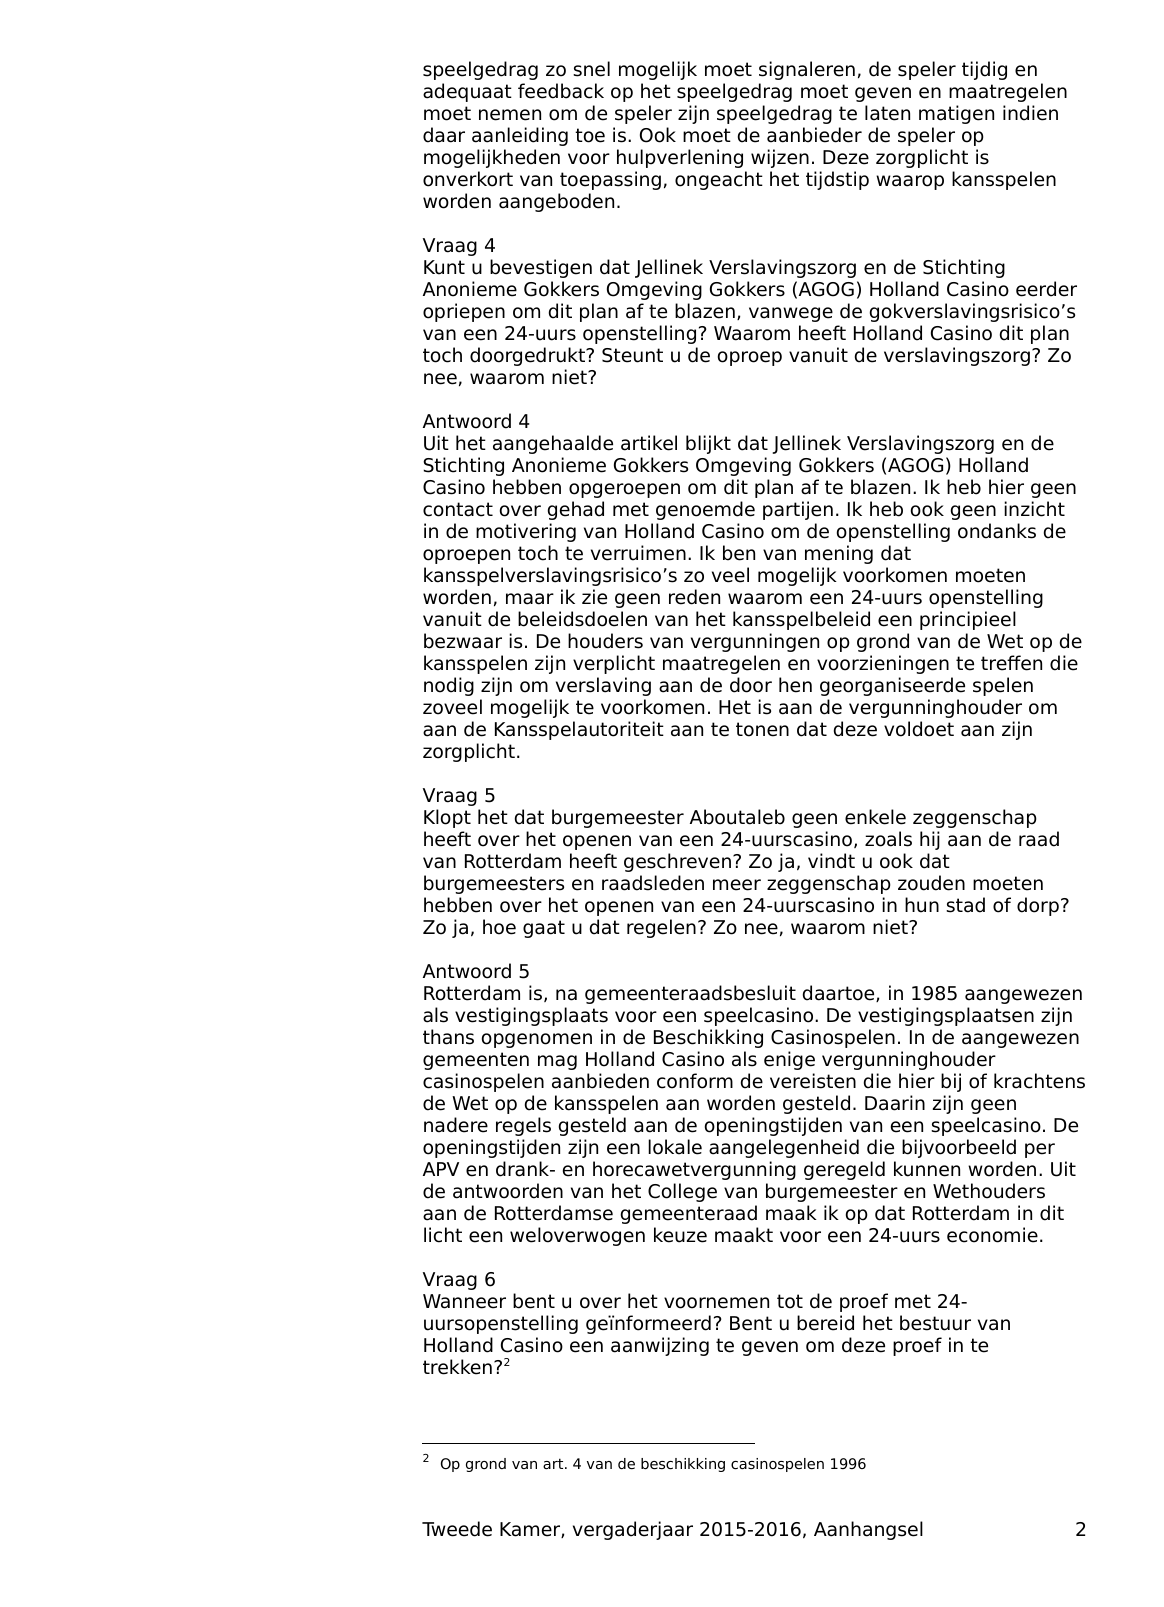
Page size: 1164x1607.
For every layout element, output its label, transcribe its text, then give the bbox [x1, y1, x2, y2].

text Op grond van art. 4 van de beschikking casinospelen 1996 [422, 1452, 1087, 1474]
text Wanneer bent u over het voornemen tot de proef met 24-uursopenstelling geïnformeerd? Bent u bereid het bestuur van Holland Casino een aanwijzing te geven om deze proef in te trekken? [422, 1291, 1087, 1379]
text Vraag 5 [422, 785, 1087, 807]
text Antwoord 5 [422, 961, 1087, 983]
text Uit het aangehaalde artikel blijkt dat Jellinek Verslavingszorg en de Stichting Anonieme Gokkers Omgeving Gokkers (AGOG) Holland Casino hebben opgeroepen om dit plan af te blazen. Ik heb hier geen contact over gehad met genoemde partijen. Ik heb ook geen inzicht in de motivering van Holland Casino om de openstelling ondanks de oproepen toch te verruimen. Ik ben van mening dat kansspelverslavingsrisico’s zo veel mogelijk voorkomen moeten worden, maar ik zie geen reden waarom een 24-uurs openstelling vanuit de beleidsdoelen van het kansspelbeleid een principieel bezwaar is. De houders van vergunningen op grond van de Wet op de kansspelen zijn verplicht maatregelen en voorzieningen te treffen die nodig zijn om verslaving aan de door hen georganiseerde spelen zoveel mogelijk te voorkomen. Het is aan de vergunninghouder om aan de Kansspelautoriteit aan te tonen dat deze voldoet aan zijn zorgplicht. [422, 433, 1087, 763]
text Kunt u bevestigen dat Jellinek Verslavingszorg en de Stichting Anonieme Gokkers Omgeving Gokkers (AGOG) Holland Casino eerder opriepen om dit plan af te blazen, vanwege de gokverslavingsrisico’s van een 24-uurs openstelling? Waarom heeft Holland Casino dit plan toch doorgedrukt? Steunt u de oproep vanuit de verslavingszorg? Zo nee, waarom niet? [422, 257, 1087, 389]
text Rotterdam is, na gemeenteraadsbesluit daartoe, in 1985 aangewezen als vestigingsplaats voor een speelcasino. De vestigingsplaatsen zijn thans opgenomen in de Beschikking Casinospelen. In de aangewezen gemeenten mag Holland Casino als enige vergunninghouder casinospelen aanbieden conform de vereisten die hier bij of krachtens de Wet op de kansspelen aan worden gesteld. Daarin zijn geen nadere regels gesteld aan de openingstijden van een speelcasino. De openingstijden zijn een lokale aangelegenheid die bijvoorbeeld per APV en drank- en horecawetvergunning geregeld kunnen worden. Uit de antwoorden van het College van burgemeester en Wethouders aan de Rotterdamse gemeenteraad maak ik op dat Rotterdam in dit licht een weloverwogen keuze maakt voor een 24-uurs economie. [422, 983, 1087, 1247]
text speelgedrag zo snel mogelijk moet signaleren, de speler tijdig en adequaat feedback op het speelgedrag moet geven en maatregelen moet nemen om de speler zijn speelgedrag te laten matigen indien daar aanleiding toe is. Ook moet de aanbieder de speler op mogelijkheden voor hulpverlening wijzen. Deze zorgplicht is onverkort van toepassing, ongeacht het tijdstip waarop kansspelen worden aangeboden. [422, 59, 1087, 213]
text Vraag 6 [422, 1269, 1087, 1291]
text Vraag 4 [422, 235, 1087, 257]
text Antwoord 4 [422, 411, 1087, 433]
text Klopt het dat burgemeester Aboutaleb geen enkele zeggenschap heeft over het openen van een 24-uurscasino, zoals hij aan de raad van Rotterdam heeft geschreven? Zo ja, vindt u ook dat burgemeesters en raadsleden meer zeggenschap zouden moeten hebben over het openen van een 24-uurscasino in hun stad of dorp? Zo ja, hoe gaat u dat regelen? Zo nee, waarom niet? [422, 807, 1087, 939]
